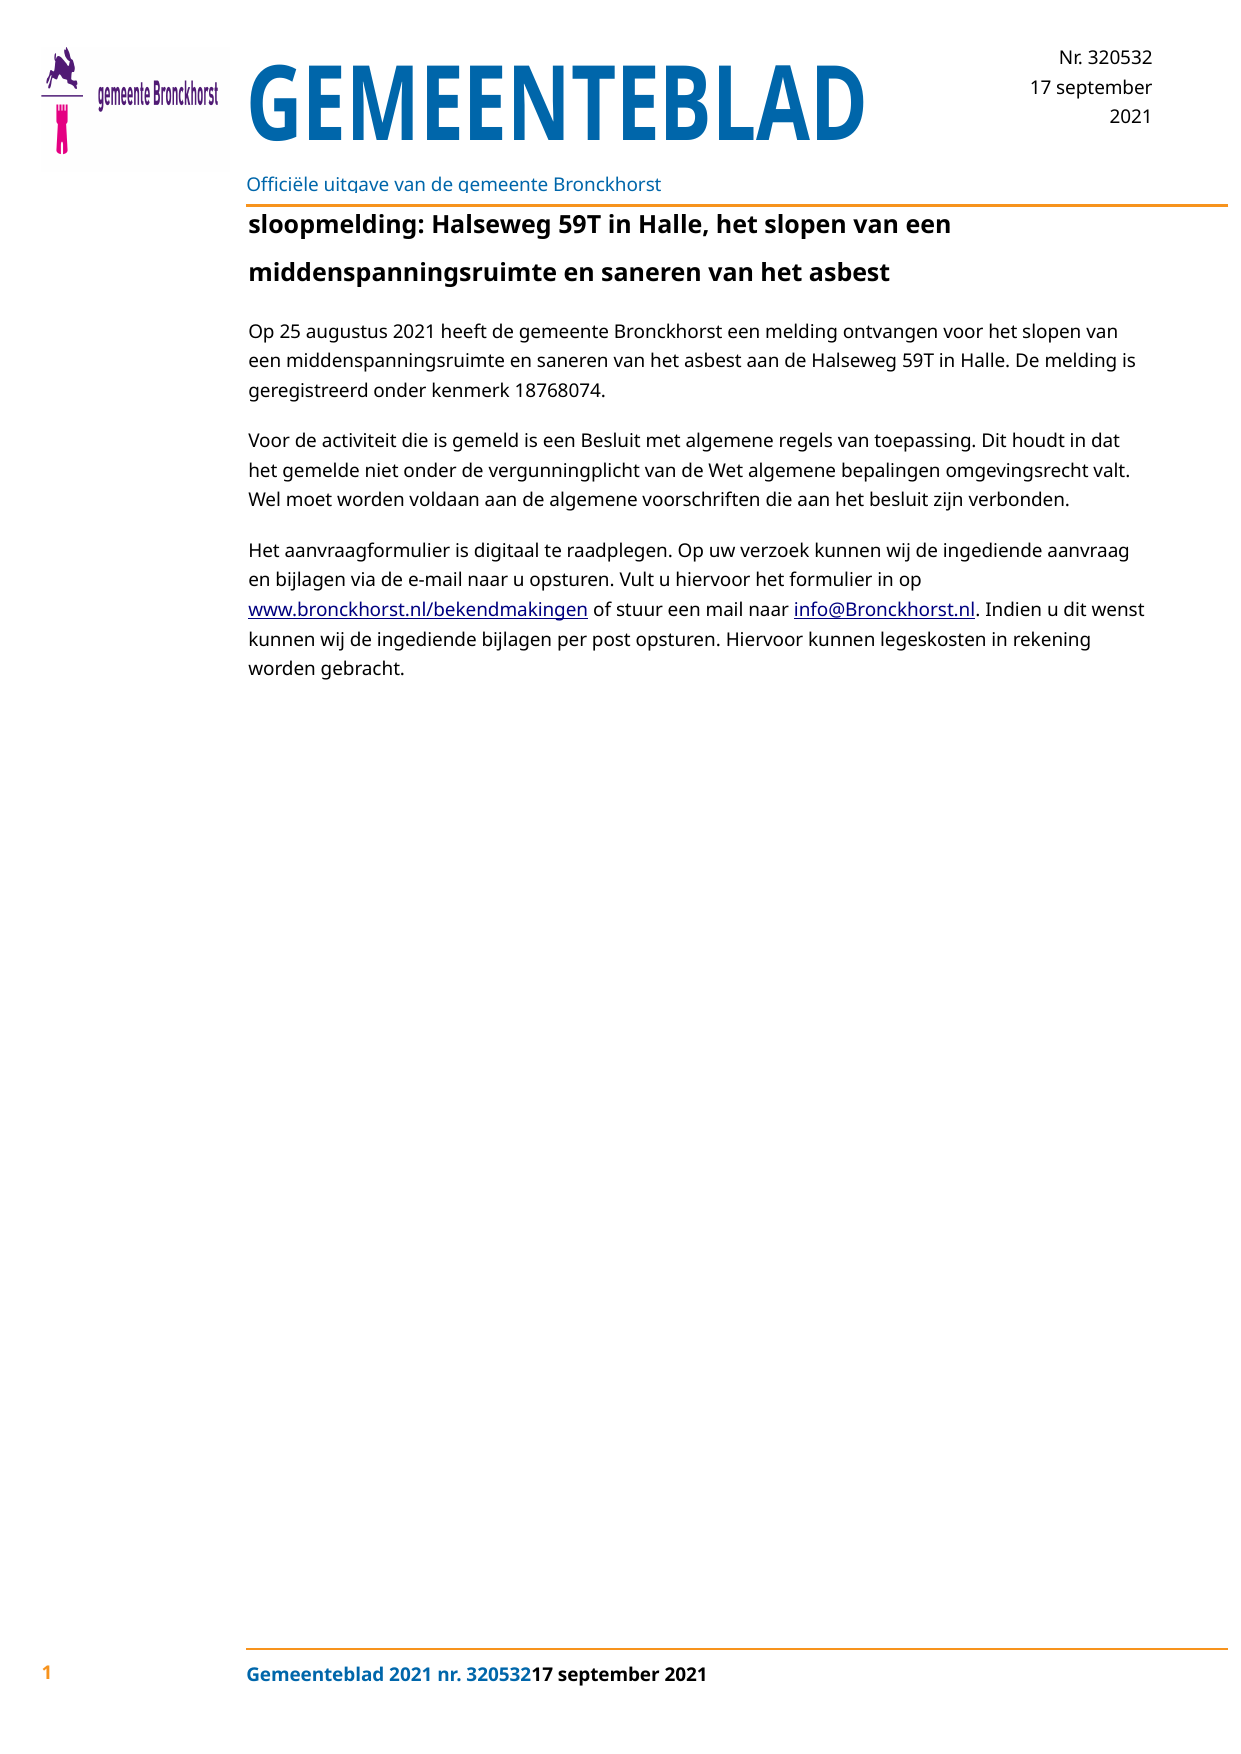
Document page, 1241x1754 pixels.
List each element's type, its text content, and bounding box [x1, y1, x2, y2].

text Voor de activiteit die is gemeld is een Besluit met algemene regels van toepassing. Dit houdt in dat het gemelde niet onder de vergunningplicht van de Wet algemene bepalingen omgevingsrecht valt. Wel moet worden voldaan aan de algemene voorschriften die aan het besluit zijn verbonden. [248, 427, 1152, 512]
picture [41, 47, 231, 172]
text Het aanvraagformulier is digitaal te raadplegen. Op uw verzoek kunnen wij de ingediende aanvraag en bijlagen via de e-mail naar u opsturen. Vult u hiervoor het formulier in op www.bronckhorst.nl/bekendmakingen of stuur een mail naar info@Bronckhorst.nl. Indien u dit wenst kunnen wij de ingediende bijlagen per post opsturen. Hiervoor kunnen legeskosten in rekening worden gebracht. [248, 537, 1152, 681]
text Op 25 augustus 2021 heeft de gemeente Bronckhorst een melding ontvangen voor het slopen van een middenspanningsruimte en saneren van het asbest aan de Halseweg 59T in Halle. De melding is geregistreerd onder kenmerk 18768074. [248, 318, 1152, 403]
text sloopmelding: Halseweg 59T in Halle, het slopen van een middenspanningsruimte en saneren van het asbest [248, 207, 1152, 288]
